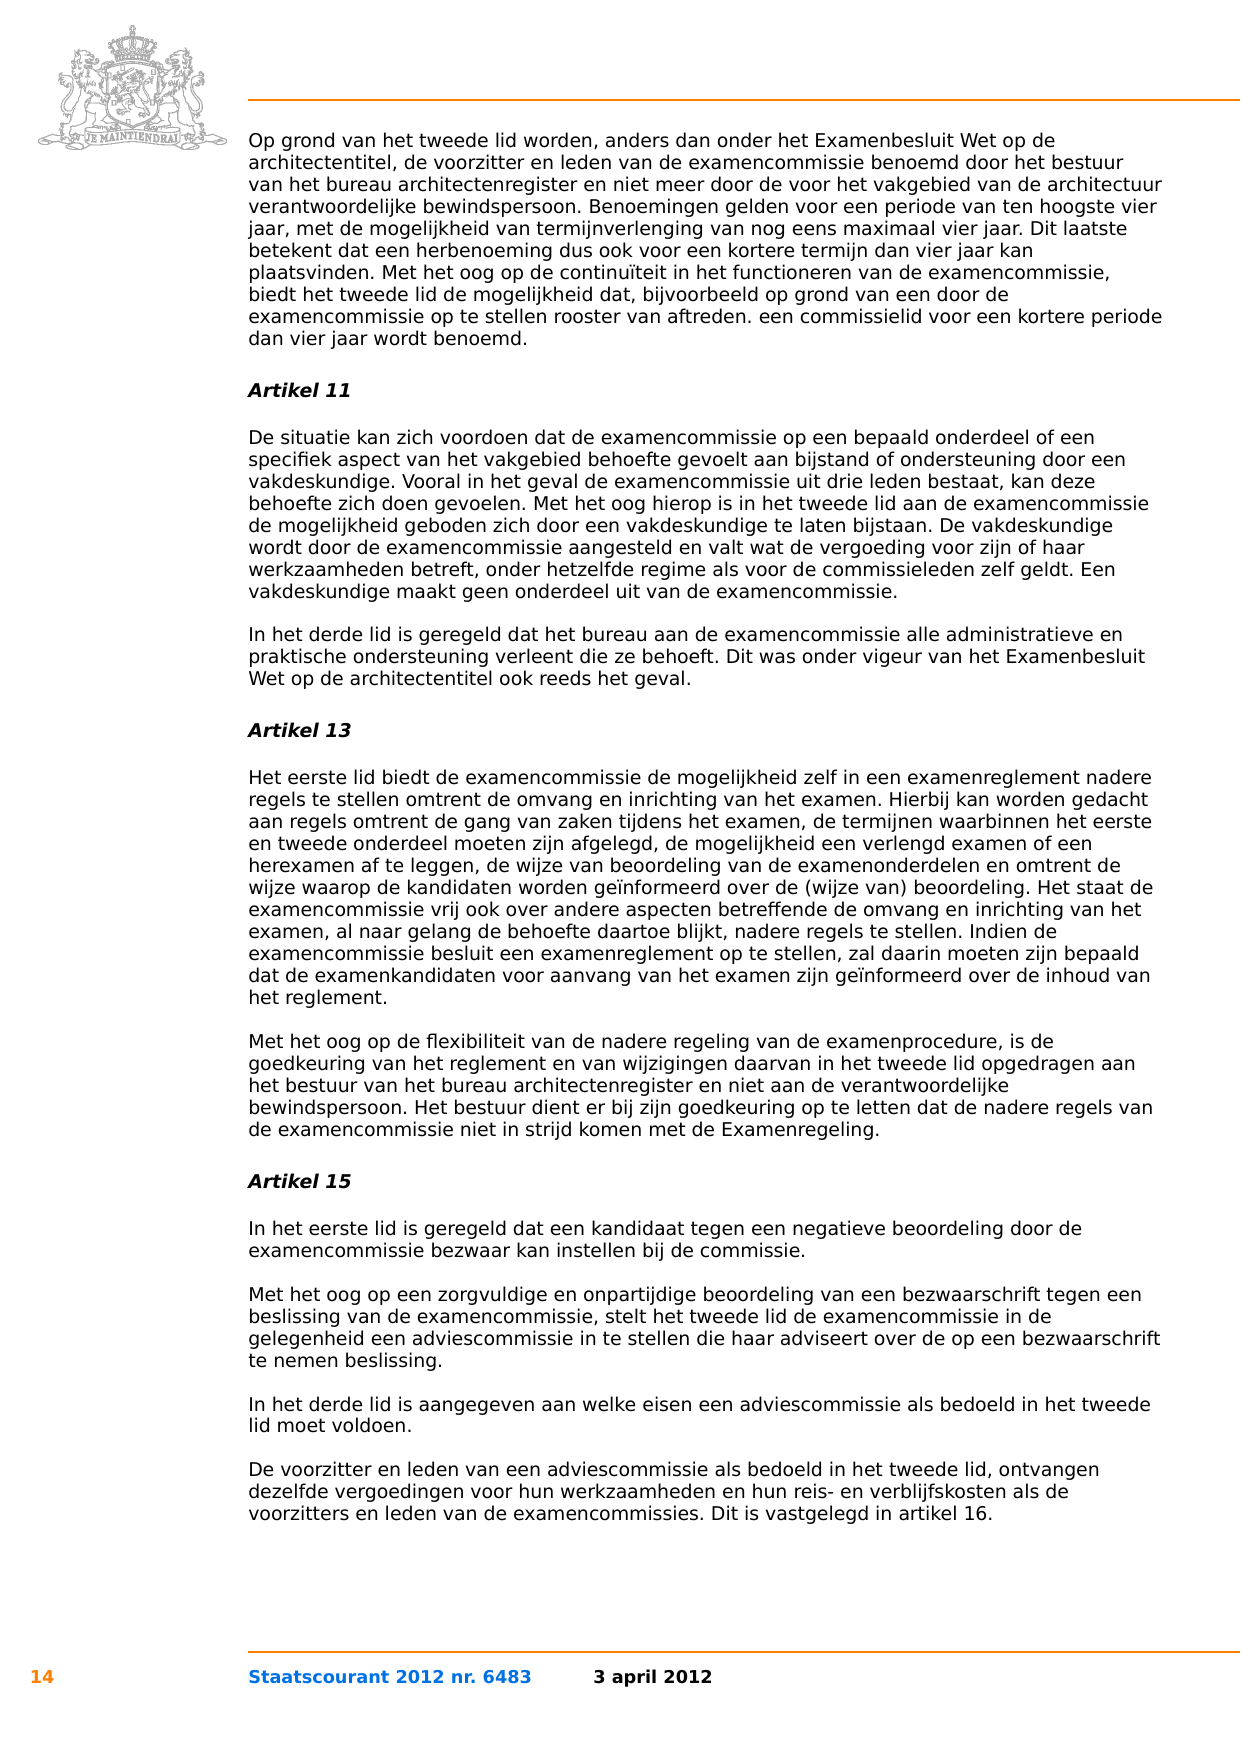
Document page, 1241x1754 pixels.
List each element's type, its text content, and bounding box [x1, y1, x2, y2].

text Met het oog op de flexibiliteit van de nadere regeling van de examenprocedure, is de goedkeuring van het reglement en van wijzigingen daarvan in het tweede lid opgedragen aan het bestuur van het bureau architectenregister en niet aan de verantwoordelijke bewindspersoon. Het bestuur dient er bij zijn goedkeuring op te letten dat de nadere regels van de examencommissie niet in strijd komen met de Examenregeling. [248, 1031, 1163, 1141]
text In het derde lid is aangegeven aan welke eisen een adviescommissie als bedoeld in het tweede lid moet voldoen. [248, 1393, 1163, 1437]
subtitle Artikel 13 [248, 720, 1163, 742]
text Op grond van het tweede lid worden, anders dan onder het Examenbesluit Wet op de architectentitel, de voorzitter en leden van de examencommissie benoemd door het bestuur van het bureau architectenregister en niet meer door de voor het vakgebied van de architectuur verantwoordelijke bewindspersoon. Benoemingen gelden voor een periode van ten hoogste vier jaar, met de mogelijkheid van termijnverlenging van nog eens maximaal vier jaar. Dit laatste betekent dat een herbenoeming dus ook voor een kortere termijn dan vier jaar kan plaatsvinden. Met het oog op de continuïteit in het functioneren van de examencommissie, biedt het tweede lid de mogelijkheid dat, bijvoorbeeld op grond van een door de examencommissie op te stellen rooster van aftreden. een commissielid voor een kortere periode dan vier jaar wordt benoemd. [248, 130, 1163, 350]
picture [38, 25, 227, 150]
subtitle Artikel 11 [248, 380, 1163, 402]
text De voorzitter en leden van een adviescommissie als bedoeld in het tweede lid, ontvangen dezelfde vergoedingen voor hun werkzaamheden en hun reis- en verblijfskosten als de voorzitters en leden van de examencommissies. Dit is vastgelegd in artikel 16. [248, 1459, 1163, 1525]
text Met het oog op een zorgvuldige en onpartijdige beoordeling van een bezwaarschrift tegen een beslissing van de examencommissie, stelt het tweede lid de examencommissie in de gelegenheid een adviescommissie in te stellen die haar adviseert over de op een bezwaarschrift te nemen beslissing. [248, 1284, 1163, 1372]
text De situatie kan zich voordoen dat de examencommissie op een bepaald onderdeel of een specifiek aspect van het vakgebied behoefte gevoelt aan bijstand of ondersteuning door een vakdeskundige. Vooral in het geval de examencommissie uit drie leden bestaat, kan deze behoefte zich doen gevoelen. Met het oog hierop is in het tweede lid aan de examencommissie de mogelijkheid geboden zich door een vakdeskundige te laten bijstaan. De vakdeskundige wordt door de examencommissie aangesteld en valt wat de vergoeding voor zijn of haar werkzaamheden betreft, onder hetzelfde regime als voor de commissieleden zelf geldt. Een vakdeskundige maakt geen onderdeel uit van de examencommissie. [248, 427, 1163, 602]
text Het eerste lid biedt de examencommissie de mogelijkheid zelf in een examenreglement nadere regels te stellen omtrent de omvang en inrichting van het examen. Hierbij kan worden gedacht aan regels omtrent de gang van zaken tijdens het examen, de termijnen waarbinnen het eerste en tweede onderdeel moeten zijn afgelegd, de mogelijkheid een verlengd examen of een herexamen af te leggen, de wijze van beoordeling van de examenonderdelen en omtrent de wijze waarop de kandidaten worden geïnformeerd over de (wijze van) beoordeling. Het staat de examencommissie vrij ook over andere aspecten betreffende de omvang en inrichting van het examen, al naar gelang de behoefte daartoe blijkt, nadere regels te stellen. Indien de examencommissie besluit een examenreglement op te stellen, zal daarin moeten zijn bepaald dat de examenkandidaten voor aanvang van het examen zijn geïnformeerd over de inhoud van het reglement. [248, 767, 1163, 1009]
subtitle Artikel 15 [248, 1171, 1163, 1193]
text In het derde lid is geregeld dat het bureau aan de examencommissie alle administratieve en praktische ondersteuning verleent die ze behoeft. Dit was onder vigeur van het Examenbesluit Wet op de architectentitel ook reeds het geval. [248, 624, 1163, 690]
text In het eerste lid is geregeld dat een kandidaat tegen een negatieve beoordeling door de examencommissie bezwaar kan instellen bij de commissie. [248, 1218, 1163, 1262]
